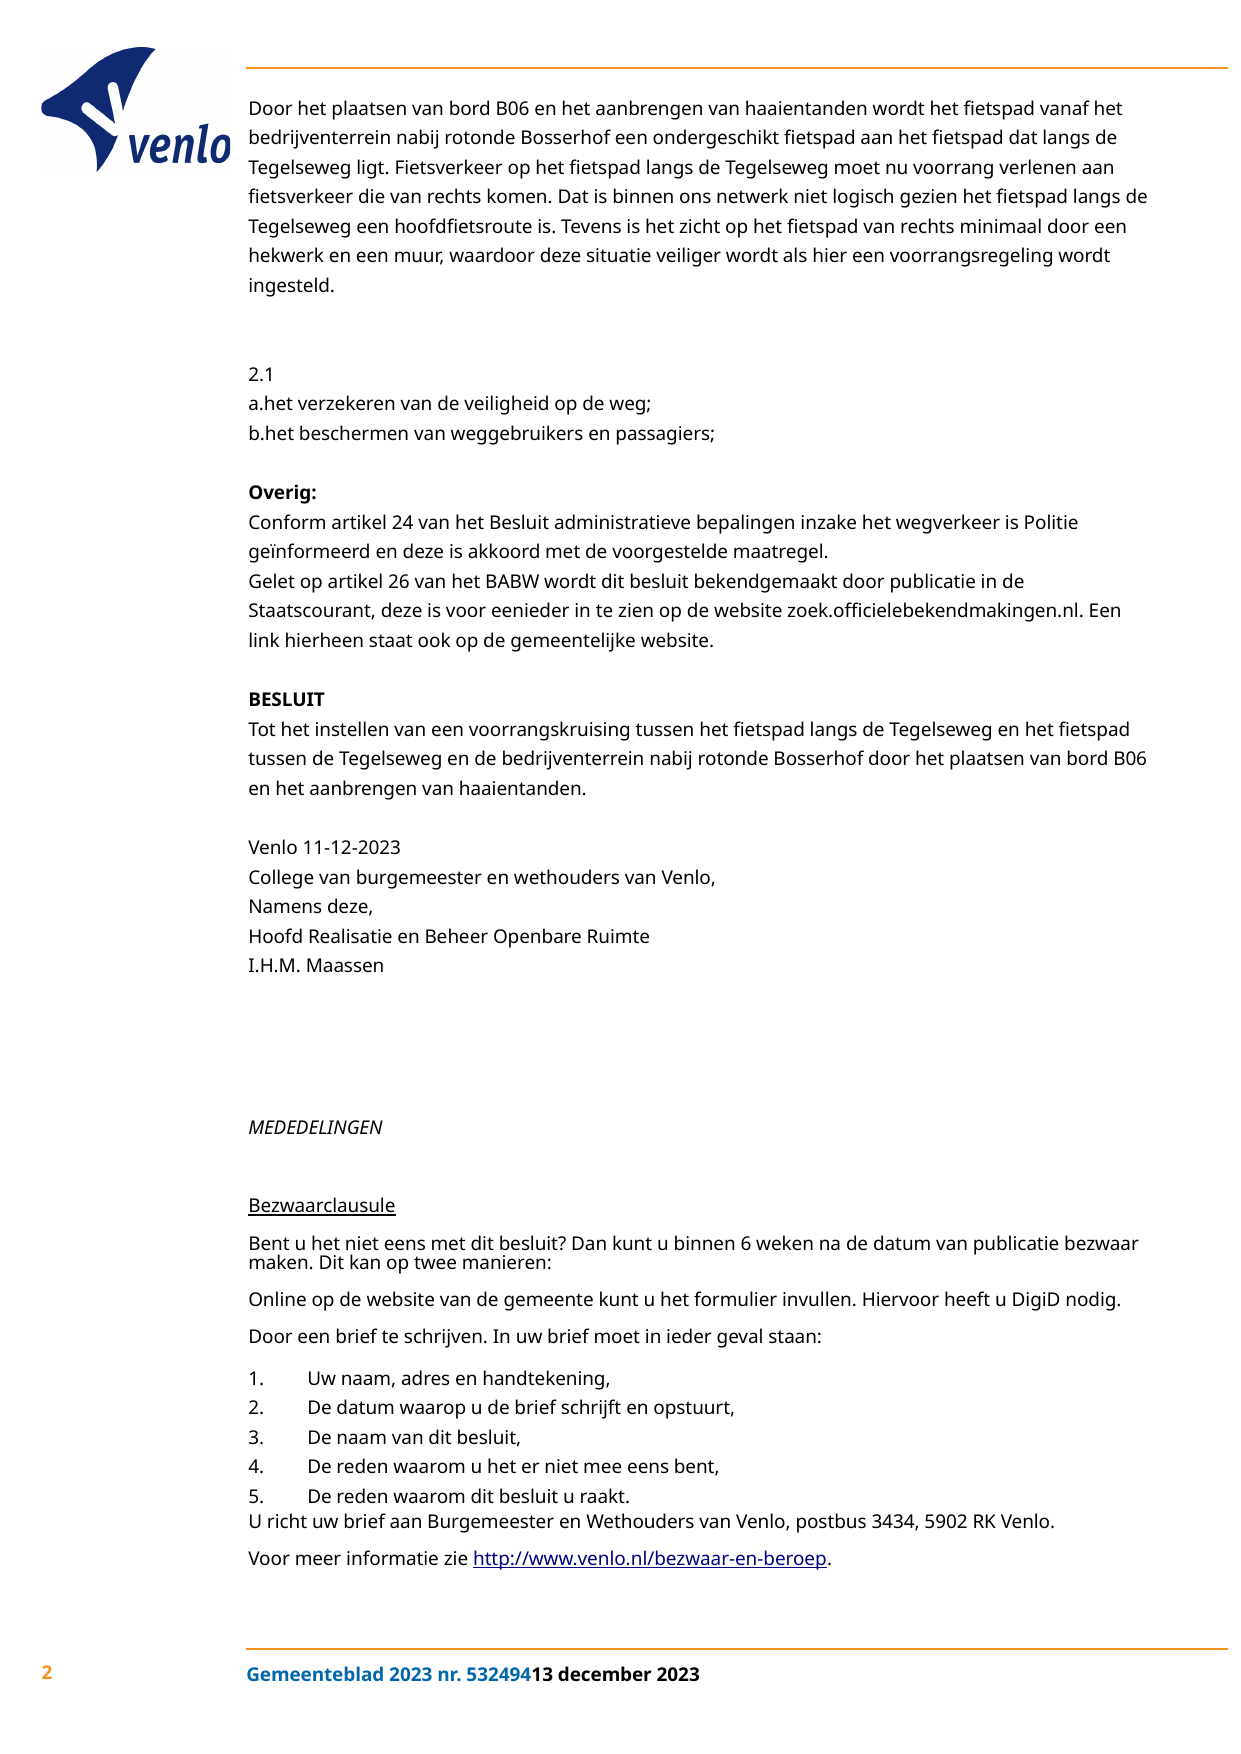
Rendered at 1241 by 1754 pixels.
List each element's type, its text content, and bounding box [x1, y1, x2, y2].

list De reden waarom dit besluit u raakt. [248, 1483, 1152, 1509]
text Namens deze, [248, 893, 1152, 919]
picture [41, 47, 231, 172]
text Overig: [248, 479, 1152, 505]
text b.het beschermen van weggebruikers en passagiers; [248, 420, 1152, 446]
text 2.1 [248, 361, 1152, 387]
text College van burgemeester en wethouders van Venlo, [248, 864, 1152, 890]
text a.het verzekeren van de veiligheid op de weg; [248, 391, 1152, 416]
text Conform artikel 24 van het Besluit administratieve bepalingen inzake het wegverkeer is Politie geïnformeerd en deze is akkoord met de voorgestelde maatregel. [248, 509, 1152, 564]
text BESLUIT [248, 686, 1152, 712]
text Door een brief te schrijven. In uw brief moet in ieder geval staan: [248, 1328, 1152, 1347]
text Voor meer informatie zie http://www.venlo.nl/bezwaar-en-beroep. [248, 1549, 1152, 1569]
list De naam van dit besluit, [248, 1424, 1152, 1449]
text Tot het instellen van een voorrangskruising tussen het fietspad langs de Tegelseweg en het fietspad tussen de Tegelseweg en de bedrijventerrein nabij rotonde Bosserhof door het plaatsen van bord B06 en het aanbrengen van haaientanden. [248, 716, 1152, 801]
list Uw naam, adres en handtekening, [248, 1365, 1152, 1390]
list De datum waarop u de brief schrijft en opstuurt, [248, 1394, 1152, 1420]
text Gelet op artikel 26 van het BABW wordt dit besluit bekendgemaakt door publicatie in de Staatscourant, deze is voor eenieder in te zien op de website zoek.officielebekendmakingen.nl. Een link hierheen staat ook op de gemeentelijke website. [248, 568, 1152, 653]
text Door het plaatsen van bord B06 en het aanbrengen van haaientanden wordt het fietspad vanaf het bedrijventerrein nabij rotonde Bosserhof een ondergeschikt fietspad aan het fietspad dat langs de Tegelseweg ligt. Fietsverkeer op het fietspad langs de Tegelseweg moet nu voorrang verlenen aan fietsverkeer die van rechts komen. Dat is binnen ons netwerk niet logisch gezien het fietspad langs de Tegelseweg een hoofdfietsroute is. Tevens is het zicht op het fietspad van rechts minimaal door een hekwerk en een muur, waardoor deze situatie veiliger wordt als hier een voorrangsregeling wordt ingesteld. [248, 95, 1152, 298]
text U richt uw brief aan Burgemeester en Wethouders van Venlo, postbus 3434, 5902 RK Venlo. [248, 1513, 1152, 1532]
text Online op de website van de gemeente kunt u het formulier invullen. Hiervoor heeft u DigiD nodig. [248, 1291, 1152, 1310]
text Venlo 11-12-2023 [248, 834, 1152, 860]
text MEDEDELINGEN [248, 1114, 1152, 1140]
text Hoofd Realisatie en Beheer Openbare Ruimte [248, 923, 1152, 949]
text Bezwaarclausule [248, 1197, 1152, 1217]
text Bent u het niet eens met dit besluit? Dan kunt u binnen 6 weken na de datum van publicatie bezwaar maken. Dit kan op twee manieren: [248, 1234, 1152, 1273]
list De reden waarom u het er niet mee eens bent, [248, 1453, 1152, 1479]
text I.H.M. Maassen [248, 953, 1152, 978]
